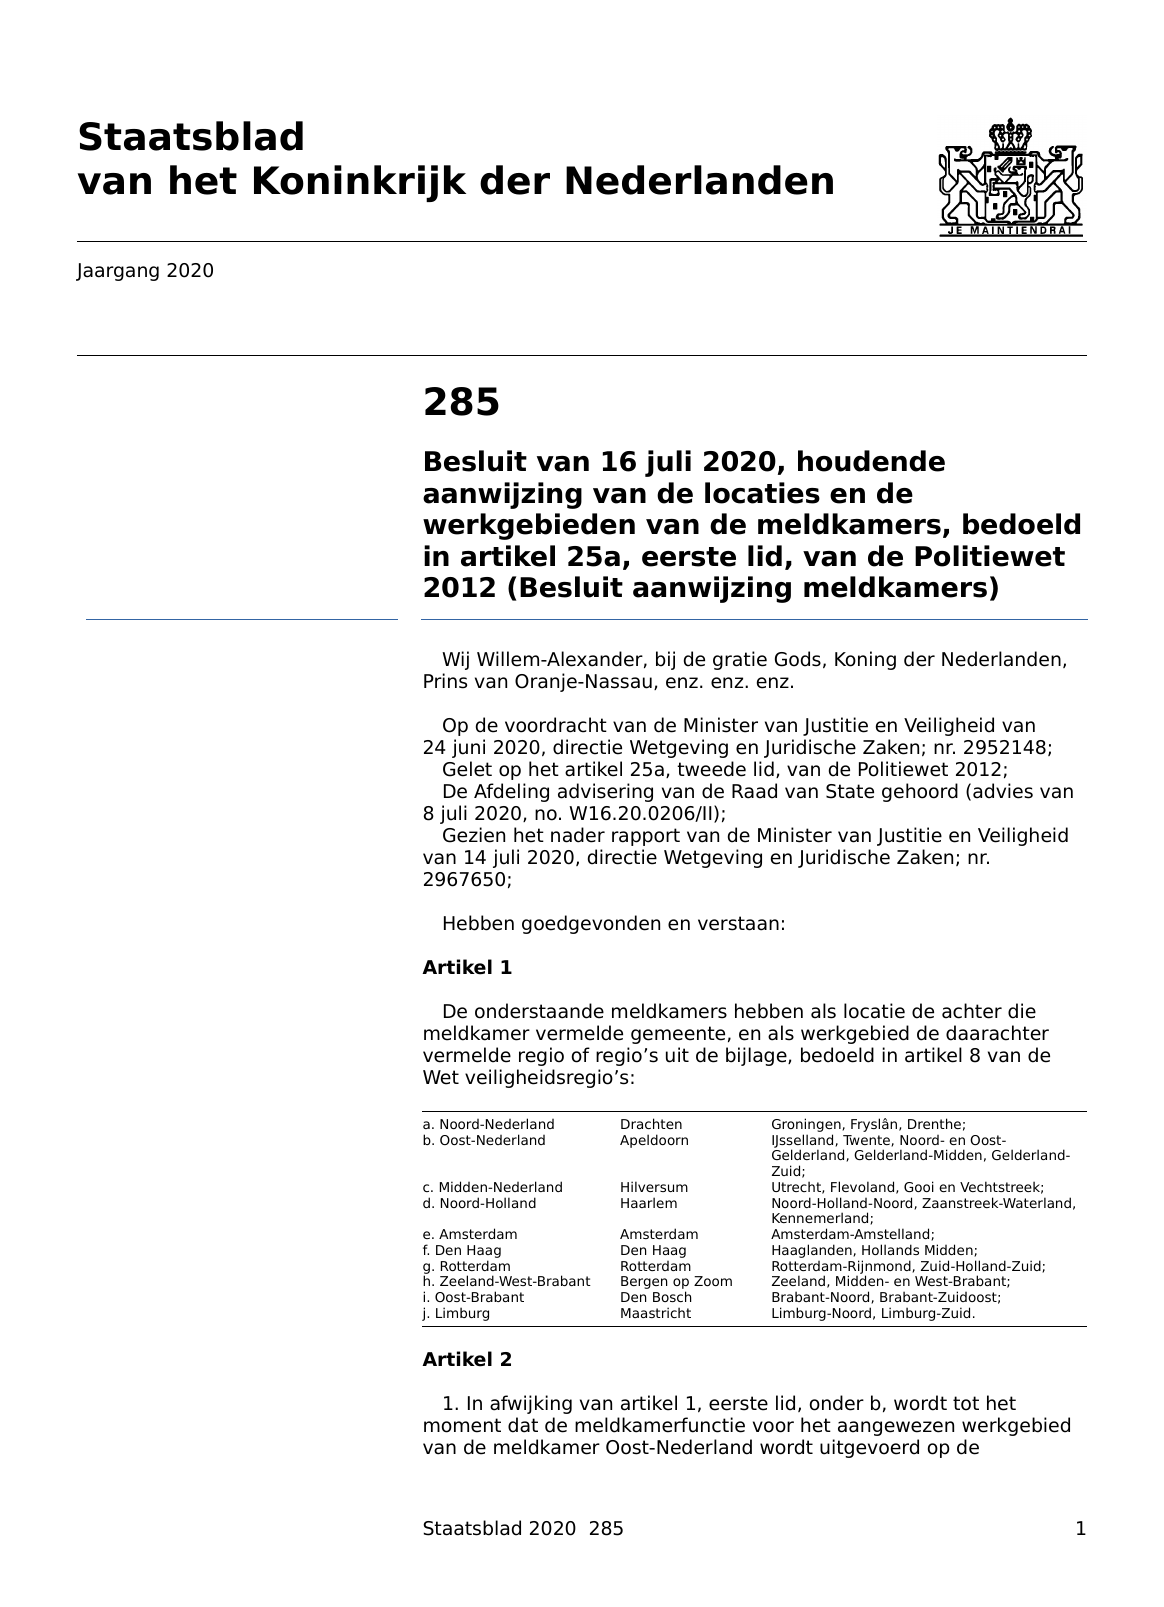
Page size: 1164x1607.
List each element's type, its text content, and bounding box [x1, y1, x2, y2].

table_cell Limburg-Noord, Limburg-Zuid. [765, 1306, 1087, 1326]
subtitle 285 [422, 381, 1087, 424]
table_cell f. Den Haag [422, 1243, 614, 1258]
text Besluit van 16 juli 2020, houdende aanwijzing van de locaties en de werkgebieden van de meldkamers, bedoeld in artikel 25a, eerste lid, van de Politiewet 2012 (Besluit aanwijzing meldkamers) [422, 447, 1087, 604]
table_cell h. Zeeland-West-Brabant [422, 1274, 614, 1290]
table_header a. Noord-Nederland [422, 1112, 614, 1132]
table_cell Rotterdam-Rijnmond, Zuid-Holland-Zuid; [765, 1258, 1087, 1274]
text De Afdeling advisering van de Raad van State gehoord (advies van 8 juli 2020, no. W16.20.0206/II); [422, 781, 1087, 825]
table_cell Zeeland, Midden- en West-Brabant; [765, 1274, 1087, 1290]
table_cell Noord-Holland-Noord, Zaanstreek-Waterland, Kennemerland; [765, 1195, 1087, 1227]
text Gelet op het artikel 25a, tweede lid, van de Politiewet 2012; [422, 759, 1087, 781]
text De onderstaande meldkamers hebben als locatie de achter die meldkamer vermelde gemeente, en als werkgebied de daarachter vermelde regio of regio’s uit de bijlage, bedoeld in artikel 8 van de Wet veiligheidsregio’s: [422, 1001, 1087, 1089]
text 1. In afwijking van artikel 1, eerste lid, onder b, wordt tot het moment dat de meldkamerfunctie voor het aangewezen werkgebied van de meldkamer Oost-Nederland wordt uitgevoerd op de [422, 1393, 1087, 1459]
subtitle Artikel 1 [422, 957, 1087, 979]
table_header Drachten [614, 1112, 765, 1132]
table_cell Haaglanden, Hollands Midden; [765, 1243, 1087, 1258]
text Gezien het nader rapport van de Minister van Justitie en Veiligheid van 14 juli 2020, directie Wetgeving en Juridische Zaken; nr. 2967650; [422, 825, 1087, 891]
table_header Staatsblad van het Koninkrijk der Nederlanden [77, 100, 886, 241]
table_cell Maastricht [614, 1306, 765, 1326]
table_header [886, 100, 1087, 241]
table_cell Bergen op Zoom [614, 1274, 765, 1290]
table_cell d. Noord-Holland [422, 1195, 614, 1227]
table_cell IJsselland, Twente, Noord- en Oost-Gelderland, Gelderland-Midden, Gelderland-Zuid; [765, 1133, 1087, 1180]
subtitle Artikel 2 [422, 1349, 1087, 1371]
table_cell Amsterdam-Amstelland; [765, 1227, 1087, 1243]
table_cell i. Oost-Brabant [422, 1290, 614, 1306]
table_cell Den Haag [614, 1243, 765, 1258]
table_cell e. Amsterdam [422, 1227, 614, 1243]
table_cell Rotterdam [614, 1258, 765, 1274]
table_cell Jaargang 2020 [77, 242, 1087, 355]
table_cell Hilversum [614, 1180, 765, 1195]
picture [936, 115, 1087, 240]
table_cell b. Oost-Nederland [422, 1133, 614, 1180]
table_header Groningen, Fryslân, Drenthe; [765, 1112, 1087, 1132]
text Hebben goedgevonden en verstaan: [422, 913, 1087, 935]
table_cell c. Midden-Nederland [422, 1180, 614, 1195]
table_cell Haarlem [614, 1195, 765, 1227]
table_cell Apeldoorn [614, 1133, 765, 1180]
table_cell j. Limburg [422, 1306, 614, 1326]
table_cell Utrecht, Flevoland, Gooi en Vechtstreek; [765, 1180, 1087, 1195]
text Op de voordracht van de Minister van Justitie en Veiligheid van 24 juni 2020, directie Wetgeving en Juridische Zaken; nr. 2952148; [422, 715, 1087, 759]
table_cell g. Rotterdam [422, 1258, 614, 1274]
table_cell Den Bosch [614, 1290, 765, 1306]
table_cell Amsterdam [614, 1227, 765, 1243]
table_cell Brabant-Noord, Brabant-Zuidoost; [765, 1290, 1087, 1306]
text Wij Willem-Alexander, bij de gratie Gods, Koning der Nederlanden, Prins van Oranje-Nassau, enz. enz. enz. [422, 649, 1087, 693]
